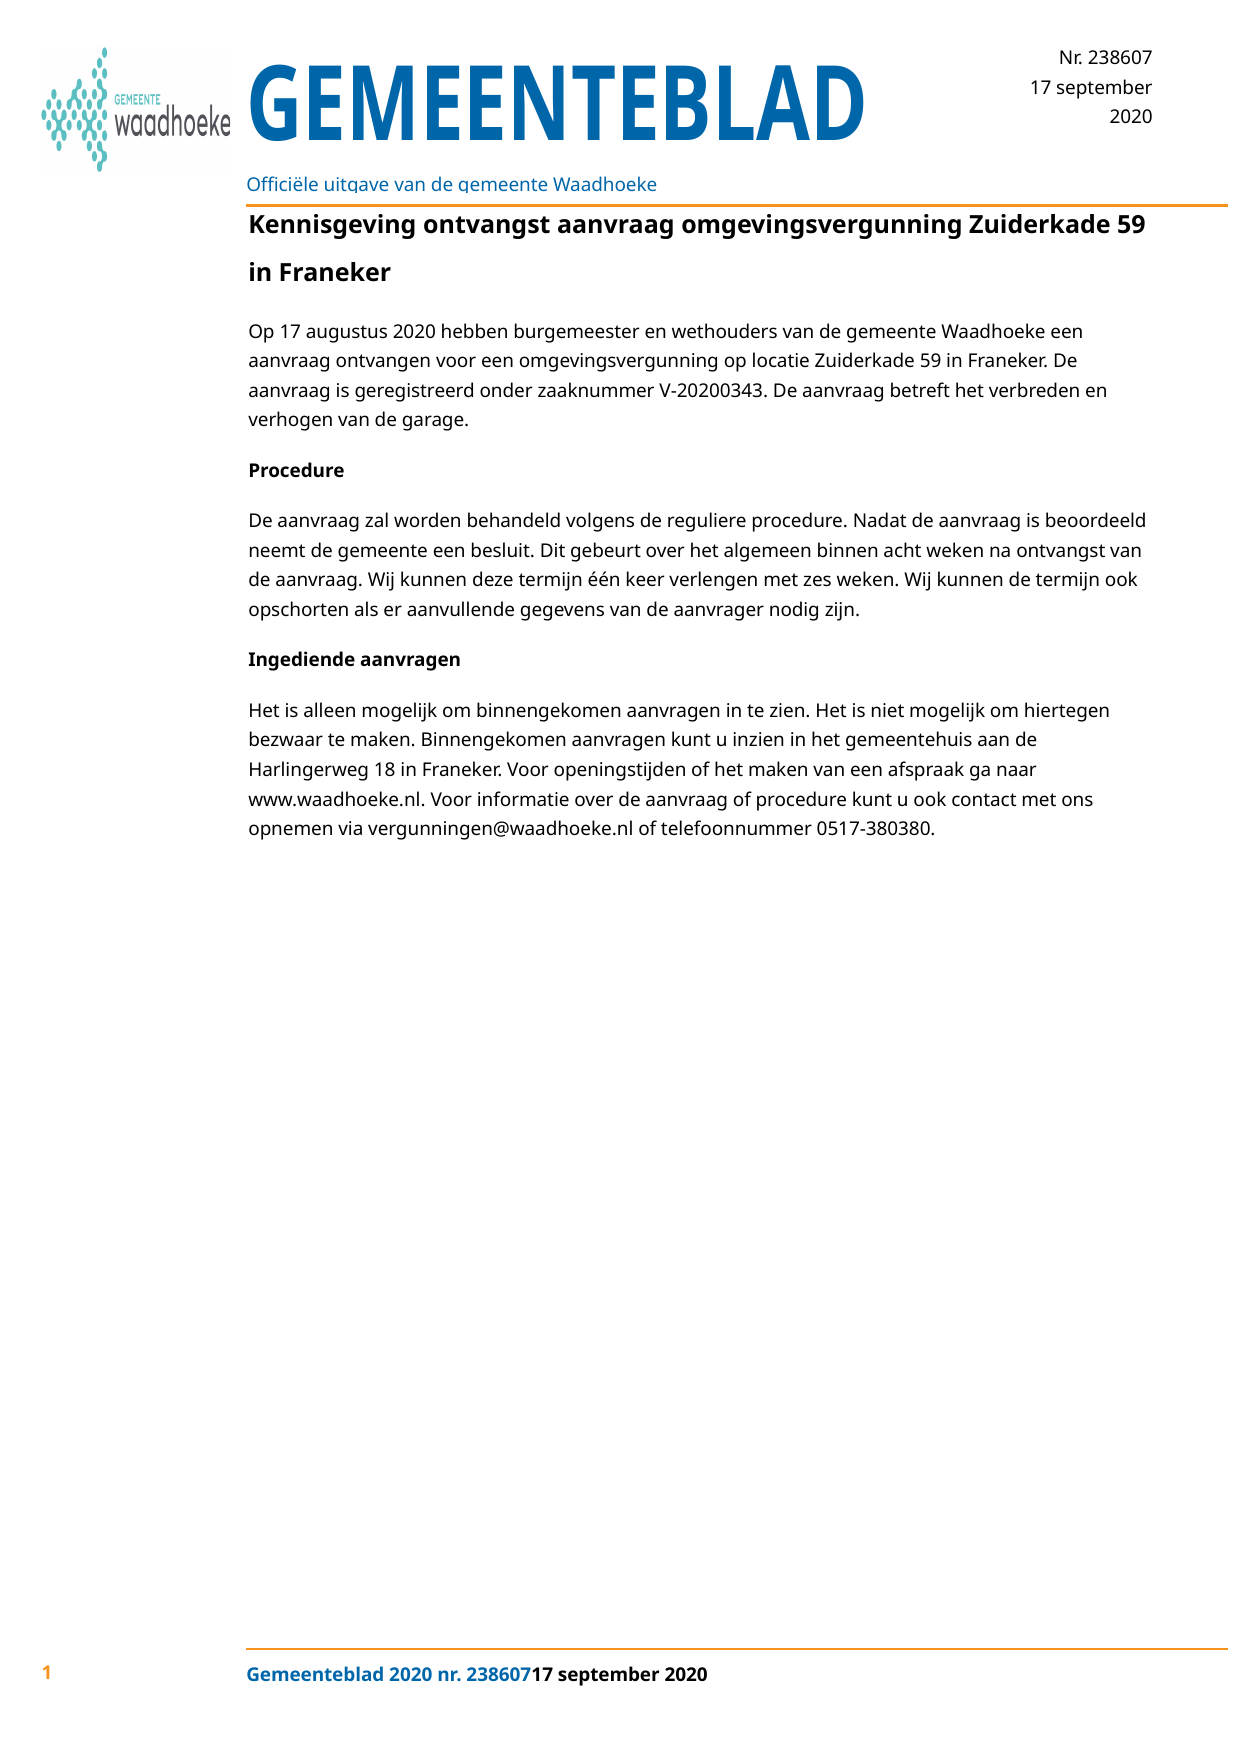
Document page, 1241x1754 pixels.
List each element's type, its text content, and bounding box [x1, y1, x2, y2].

text Procedure [248, 457, 1152, 483]
text Ingediende aanvragen [248, 647, 1152, 672]
text Het is alleen mogelijk om binnengekomen aanvragen in te zien. Het is niet mogelijk om hiertegen bezwaar te maken. Binnengekomen aanvragen kunt u inzien in het gemeentehuis aan de Harlingerweg 18 in Franeker. Voor openingstijden of het maken van een afspraak ga naar www.waadhoeke.nl. Voor informatie over de aanvraag of procedure kunt u ook contact met ons opnemen via vergunningen@waadhoeke.nl of telefoonnummer 0517-380380. [248, 697, 1152, 841]
text Kennisgeving ontvangst aanvraag omgevingsvergunning Zuiderkade 59 in Franeker [248, 207, 1152, 288]
picture [41, 47, 231, 172]
text De aanvraag zal worden behandeld volgens de reguliere procedure. Nadat de aanvraag is beoordeeld neemt de gemeente een besluit. Dit gebeurt over het algemeen binnen acht weken na ontvangst van de aanvraag. Wij kunnen deze termijn één keer verlengen met zes weken. Wij kunnen de termijn ook opschorten als er aanvullende gegevens van de aanvrager nodig zijn. [248, 507, 1152, 622]
text Op 17 augustus 2020 hebben burgemeester en wethouders van de gemeente Waadhoeke een aanvraag ontvangen voor een omgevingsvergunning op locatie Zuiderkade 59 in Franeker. De aanvraag is geregistreerd onder zaaknummer V-20200343. De aanvraag betreft het verbreden en verhogen van de garage. [248, 318, 1152, 432]
